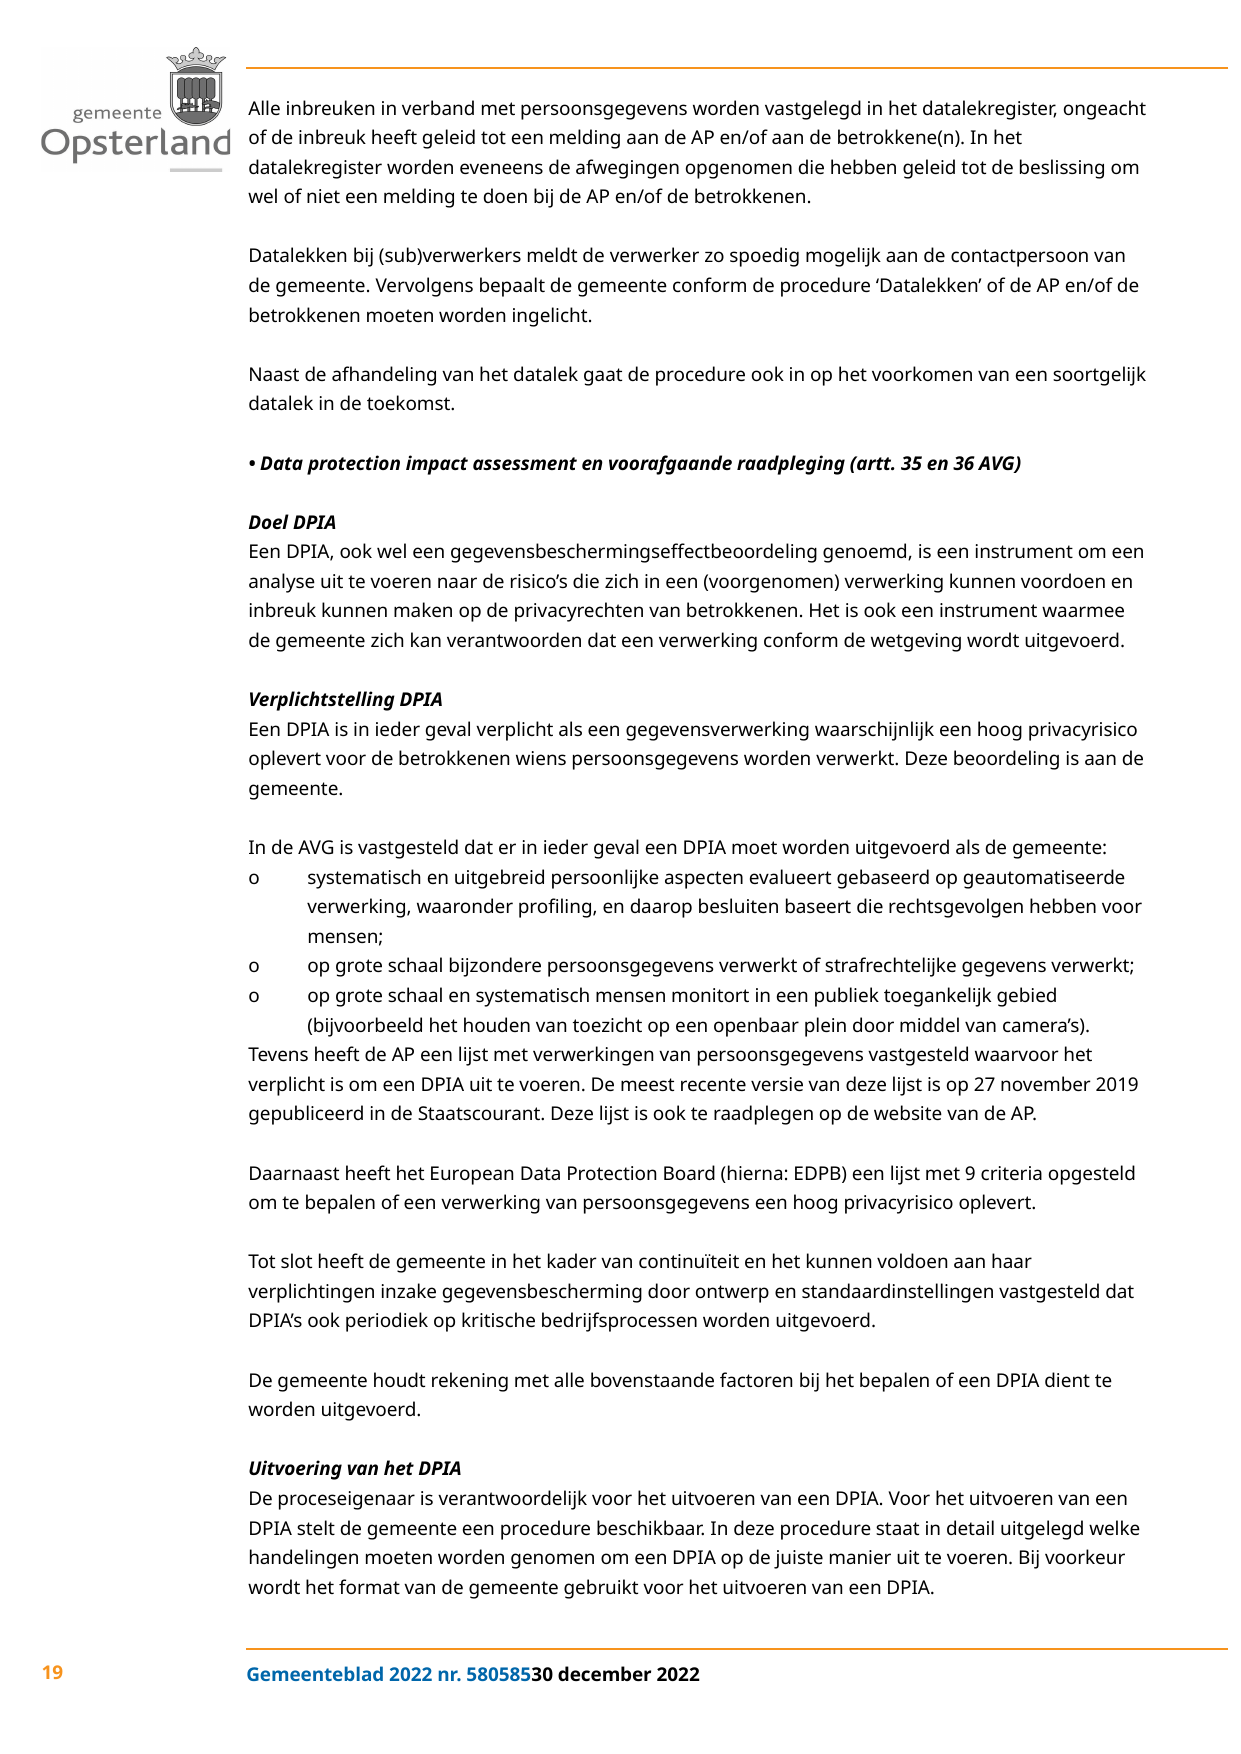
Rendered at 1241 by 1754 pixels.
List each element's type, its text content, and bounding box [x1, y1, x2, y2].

text Een DPIA is in ieder geval verplicht als een gegevensverwerking waarschijnlijk een hoog privacyrisico oplevert voor de betrokkenen wiens persoonsgegevens worden verwerkt. Deze beoordeling is aan de gemeente. [248, 716, 1152, 801]
list op grote schaal bijzondere persoonsgegevens verwerkt of strafrechtelijke gegevens verwerkt; [248, 953, 1152, 978]
text Alle inbreuken in verband met persoonsgegevens worden vastgelegd in het datalekregister, ongeacht of de inbreuk heeft geleid tot een melding aan de AP en/of aan de betrokkene(n). In het datalekregister worden eveneens de afwegingen opgenomen die hebben geleid tot de beslissing om wel of niet een melding te doen bij de AP en/of de betrokkenen. [248, 95, 1152, 209]
text • Data protection impact assessment en voorafgaande raadpleging (artt. 35 en 36 AVG) [248, 450, 1152, 476]
text Tevens heeft de AP een lijst met verwerkingen van persoonsgegevens vastgesteld waarvoor het verplicht is om een DPIA uit te voeren. De meest recente versie van deze lijst is op 27 november 2019 gepubliceerd in de Staatscourant. Deze lijst is ook te raadplegen op de website van de AP. [248, 1041, 1152, 1126]
picture [41, 47, 231, 172]
text Een DPIA, ook wel een gegevensbeschermingseffectbeoordeling genoemd, is een instrument om een analyse uit te voeren naar de risico’s die zich in een (voorgenomen) verwerking kunnen voordoen en inbreuk kunnen maken op de privacyrechten van betrokkenen. Het is ook een instrument waarmee de gemeente zich kan verantwoorden dat een verwerking conform de wetgeving wordt uitgevoerd. [248, 538, 1152, 653]
text Daarnaast heeft het European Data Protection Board (hierna: EDPB) een lijst met 9 criteria opgesteld om te bepalen of een verwerking van persoonsgegevens een hoog privacyrisico oplevert. [248, 1160, 1152, 1215]
text Doel DPIA [248, 509, 1152, 535]
text Uitvoering van het DPIA [248, 1456, 1152, 1481]
text De gemeente houdt rekening met alle bovenstaande factoren bij het bepalen of een DPIA dient te worden uitgevoerd. [248, 1367, 1152, 1422]
text Naast de afhandeling van het datalek gaat de procedure ook in op het voorkomen van een soortgelijk datalek in de toekomst. [248, 361, 1152, 416]
text In de AVG is vastgesteld dat er in ieder geval een DPIA moet worden uitgevoerd als de gemeente: [248, 834, 1152, 860]
text De proceseigenaar is verantwoordelijk voor het uitvoeren van een DPIA. Voor het uitvoeren van een DPIA stelt de gemeente een procedure beschikbaar. In deze procedure staat in detail uitgelegd welke handelingen moeten worden genomen om een DPIA op de juiste manier uit te voeren. Bij voorkeur wordt het format van de gemeente gebruikt voor het uitvoeren van een DPIA. [248, 1485, 1152, 1600]
text Datalekken bij (sub)verwerkers meldt de verwerker zo spoedig mogelijk aan de contactpersoon van de gemeente. Vervolgens bepaalt de gemeente conform de procedure ‘Datalekken’ of de AP en/of de betrokkenen moeten worden ingelicht. [248, 243, 1152, 328]
text Tot slot heeft de gemeente in het kader van continuïteit en het kunnen voldoen aan haar verplichtingen inzake gegevensbescherming door ontwerp en standaardinstellingen vastgesteld dat DPIA’s ook periodiek op kritische bedrijfsprocessen worden uitgevoerd. [248, 1248, 1152, 1333]
list systematisch en uitgebreid persoonlijke aspecten evalueert gebaseerd op geautomatiseerde verwerking, waaronder profiling, en daarop besluiten baseert die rechtsgevolgen hebben voor mensen; [248, 864, 1152, 949]
list op grote schaal en systematisch mensen monitort in een publiek toegankelijk gebied (bijvoorbeeld het houden van toezicht op een openbaar plein door middel van camera’s). [248, 982, 1152, 1038]
text Verplichtstelling DPIA [248, 686, 1152, 712]
